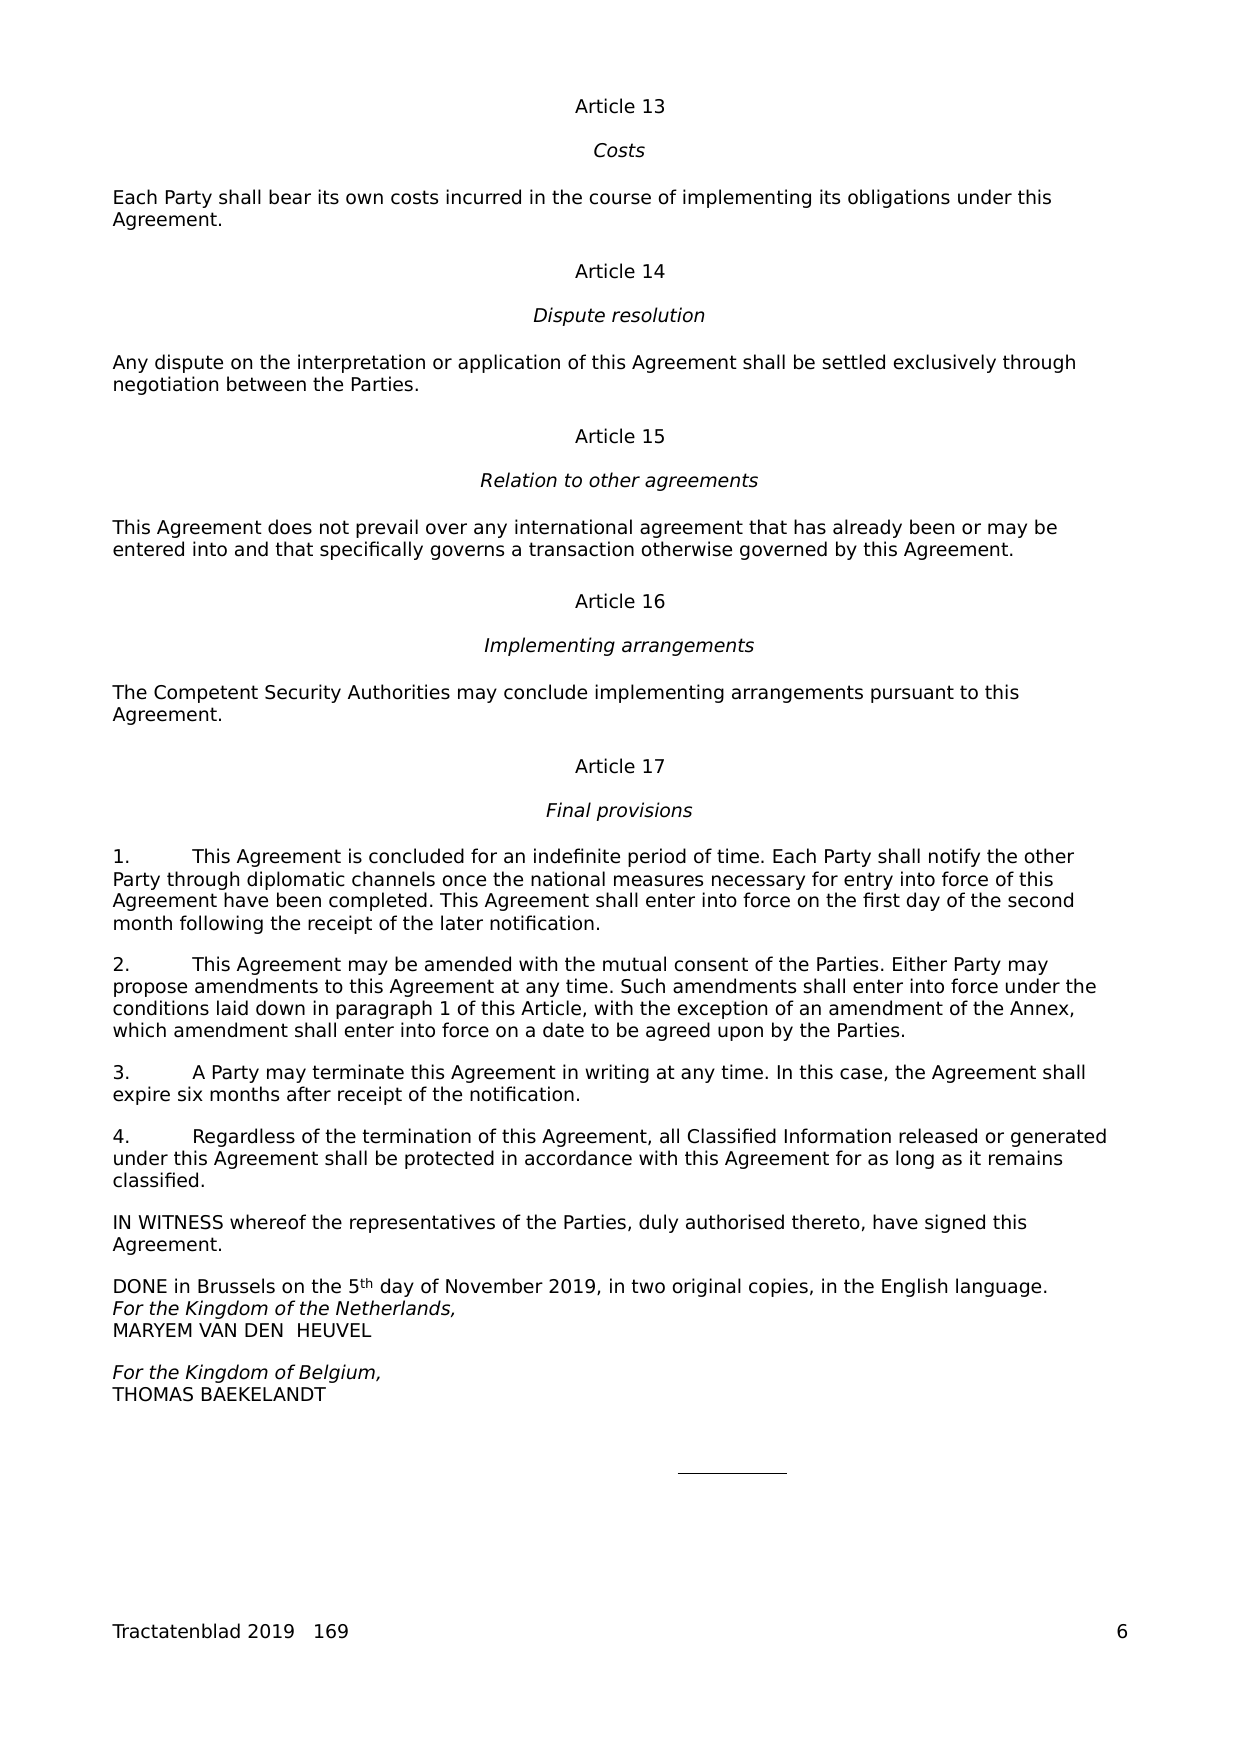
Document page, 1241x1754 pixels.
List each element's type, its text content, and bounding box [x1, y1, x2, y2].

text 2. This Agreement may be amended with the mutual consent of the Parties. Either Party may propose amendments to this Agreement at any time. Such amendments shall enter into force under the conditions laid down in paragraph 1 of this Article, with the exception of an amendment of the Annex, which amendment shall enter into force on a date to be agreed upon by the Parties. [112, 954, 1128, 1042]
text This Agreement does not prevail over any international agreement that has already been or may be entered into and that specifically governs a transaction otherwise governed by this Agreement. [112, 517, 1128, 561]
text Any dispute on the interpretation or application of this Agreement shall be settled exclusively through negotiation between the Parties. [112, 352, 1128, 396]
text 1. This Agreement is concluded for an indefinite period of time. Each Party shall notify the other Party through diplomatic channels once the national measures necessary for entry into force of this Agreement have been completed. This Agreement shall enter into force on the first day of the second month following the receipt of the later notification. [112, 846, 1128, 934]
text Each Party shall bear its own costs incurred in the course of implementing its obligations under this Agreement. [112, 187, 1128, 231]
text DONE in Brussels on the 5th day of November 2019, in two original copies, in the English language. [112, 1276, 1128, 1298]
text 3. A Party may terminate this Agreement in writing at any time. In this case, the Agreement shall expire six months after receipt of the notification. [112, 1062, 1128, 1106]
subtitle Article 15 Relation to other agreements [112, 426, 1128, 492]
subtitle Article 16 Implementing arrangements [112, 591, 1128, 657]
text The Competent Security Authorities may conclude implementing arrangements pursuant to this Agreement. [112, 682, 1128, 726]
subtitle Article 14 Dispute resolution [112, 261, 1128, 327]
text 4. Regardless of the termination of this Agreement, all Classified Information released or generated under this Agreement shall be protected in accordance with this Agreement for as long as it remains classified. [112, 1126, 1128, 1192]
subtitle Article 13 Costs [112, 96, 1128, 162]
text For the Kingdom of the Netherlands, MARYEM VAN DEN HEUVEL [112, 1298, 1128, 1342]
text For the Kingdom of Belgium, THOMAS BAEKELANDT [112, 1362, 1128, 1406]
subtitle Article 17 Final provisions [112, 756, 1128, 821]
text IN WITNESS whereof the representatives of the Parties, duly authorised thereto, have signed this Agreement. [112, 1212, 1128, 1256]
